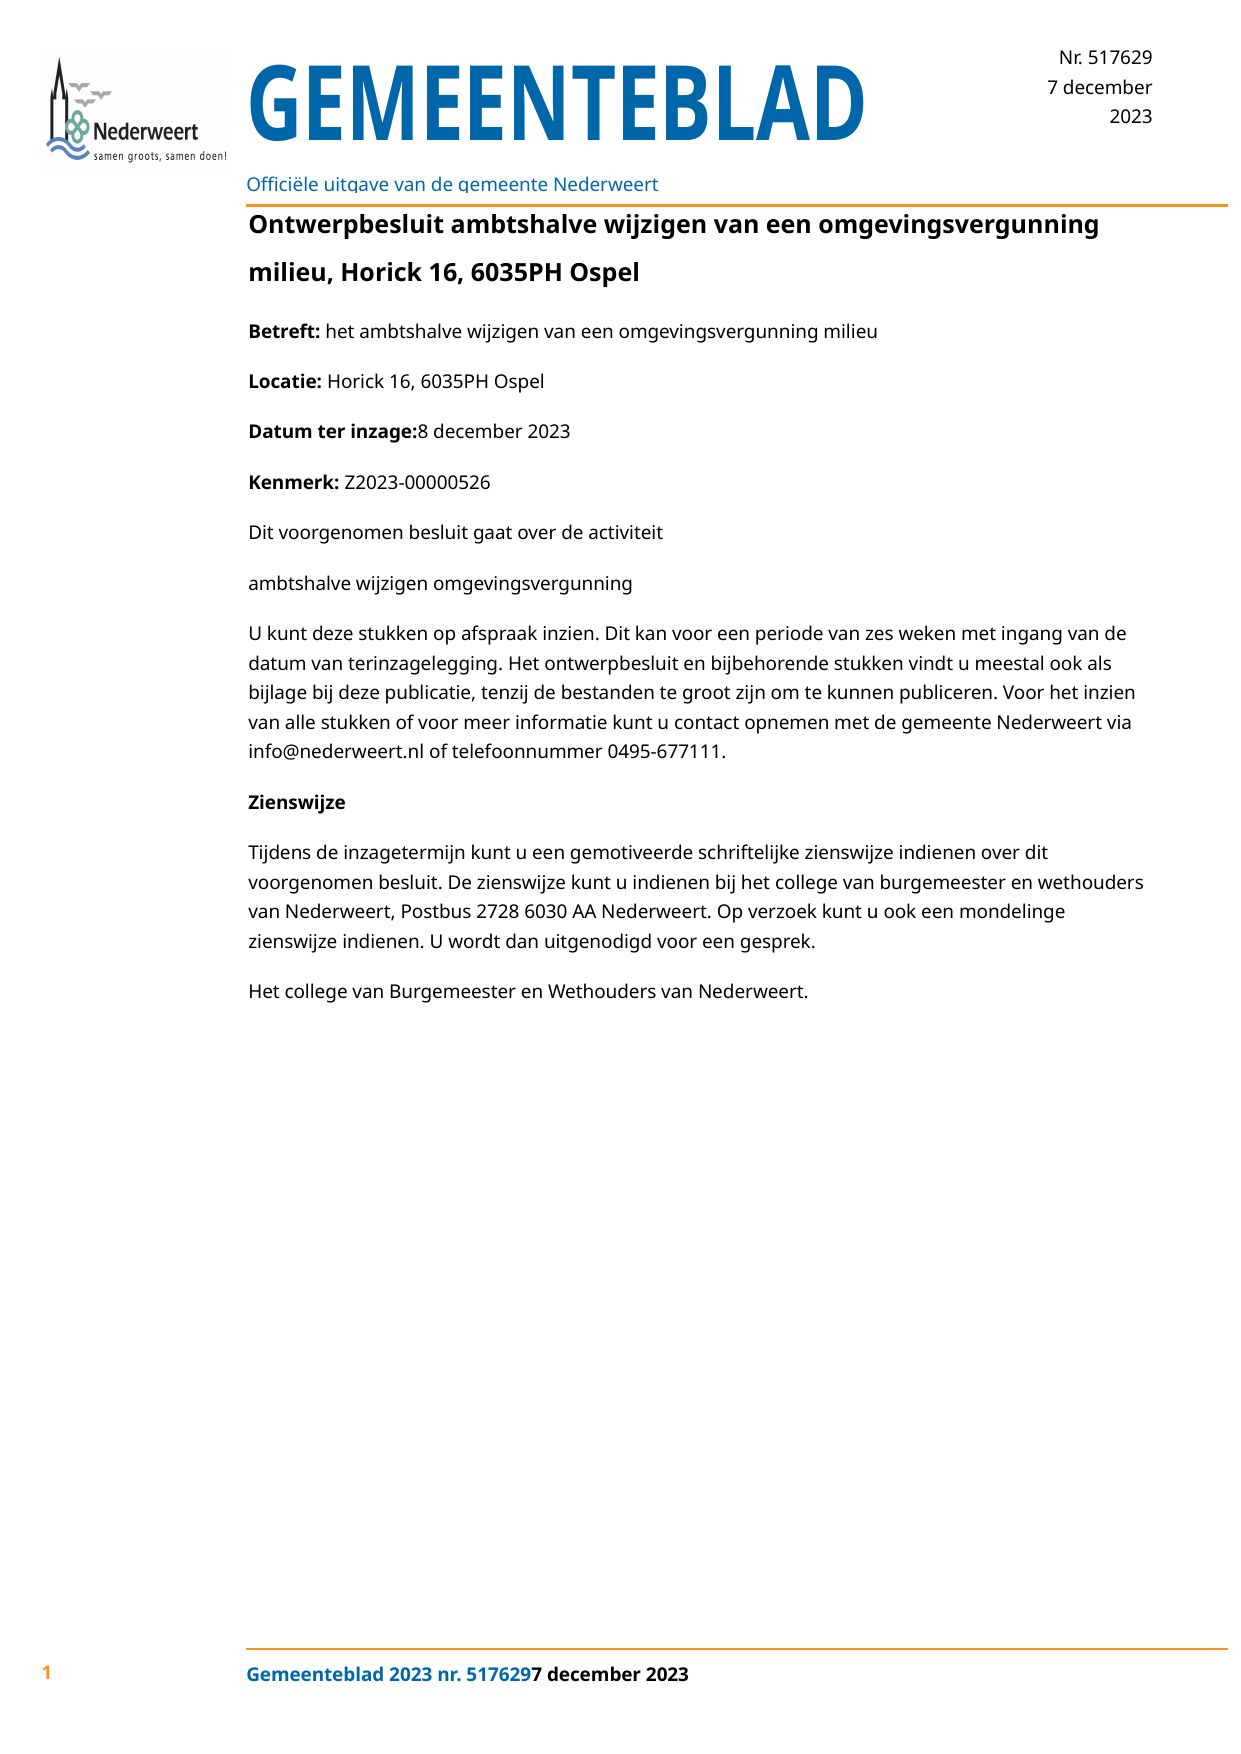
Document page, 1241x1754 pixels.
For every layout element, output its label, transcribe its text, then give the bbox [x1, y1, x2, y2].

text Ontwerpbesluit ambtshalve wijzigen van een omgevingsvergunning milieu, Horick 16, 6035PH Ospel [248, 207, 1152, 288]
text Datum ter inzage:8 december 2023 [248, 419, 1152, 444]
text ambtshalve wijzigen omgevingsvergunning [248, 570, 1152, 596]
text Tijdens de inzagetermijn kunt u een gemotiveerde schriftelijke zienswijze indienen over dit voorgenomen besluit. De zienswijze kunt u indienen bij het college van burgemeester en wethouders van Nederweert, Postbus 2728 6030 AA Nederweert. Op verzoek kunt u ook een mondelinge zienswijze indienen. U wordt dan uitgenodigd voor een gesprek. [248, 839, 1152, 954]
text Het college van Burgemeester en Wethouders van Nederweert. [248, 979, 1152, 1004]
text U kunt deze stukken op afspraak inzien. Dit kan voor een periode van zes weken met ingang van de datum van terinzagelegging. Het ontwerpbesluit en bijbehorende stukken vindt u meestal ook als bijlage bij deze publicatie, tenzij de bestanden te groot zijn om te kunnen publiceren. Voor het inzien van alle stukken of voor meer informatie kunt u contact opnemen met de gemeente Nederweert via info@nederweert.nl of telefoonnummer 0495-677111. [248, 620, 1152, 764]
text Dit voorgenomen besluit gaat over de activiteit [248, 519, 1152, 545]
text Locatie: Horick 16, 6035PH Ospel [248, 368, 1152, 394]
text Kenmerk: Z2023-00000526 [248, 469, 1152, 495]
text Betreft: het ambtshalve wijzigen van een omgevingsvergunning milieu [248, 318, 1152, 344]
text Zienswijze [248, 789, 1152, 815]
picture [41, 47, 231, 172]
